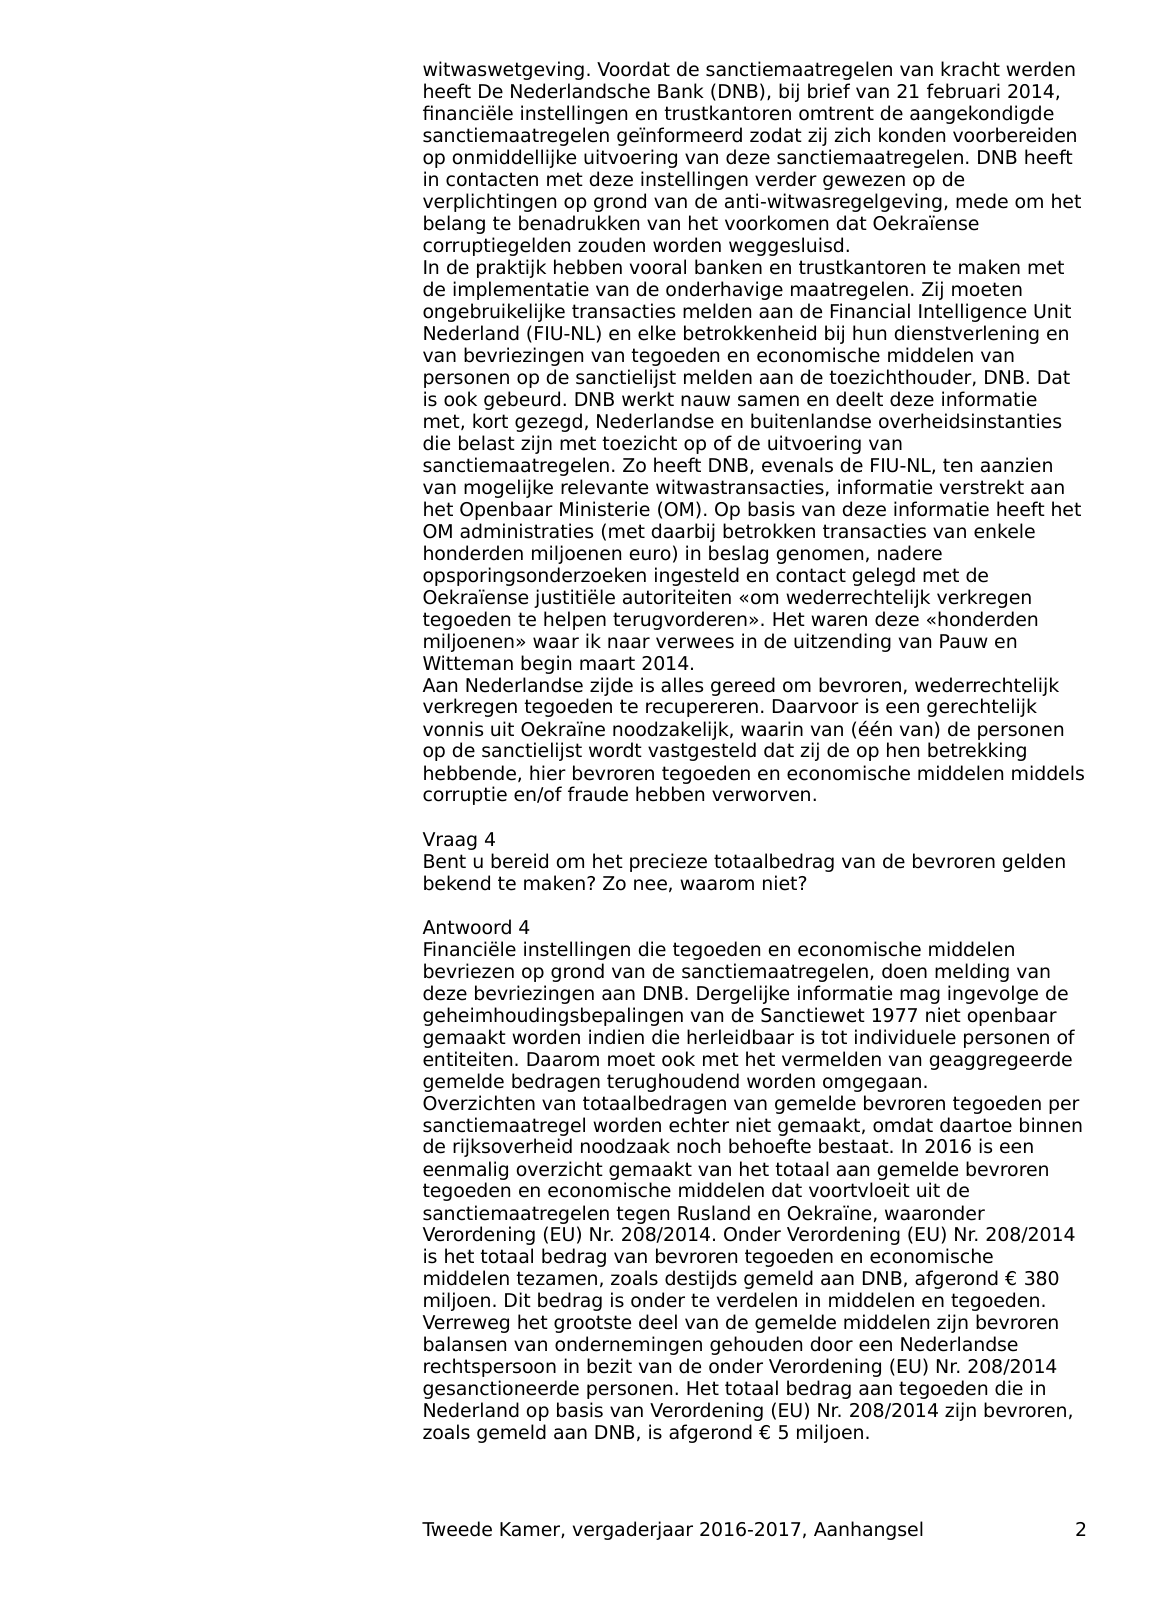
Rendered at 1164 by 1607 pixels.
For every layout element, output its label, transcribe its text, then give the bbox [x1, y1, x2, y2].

text In de praktijk hebben vooral banken en trustkantoren te maken met de implementatie van de onderhavige maatregelen. Zij moeten ongebruikelijke transacties melden aan de Financial Intelligence Unit Nederland (FIU-NL) en elke betrokkenheid bij hun dienstverlening en van bevriezingen van tegoeden en economische middelen van personen op de sanctielijst melden aan de toezichthouder, DNB. Dat is ook gebeurd. DNB werkt nauw samen en deelt deze informatie met, kort gezegd, Nederlandse en buitenlandse overheidsinstanties die belast zijn met toezicht op of de uitvoering van sanctiemaatregelen. Zo heeft DNB, evenals de FIU-NL, ten aanzien van mogelijke relevante witwastransacties, informatie verstrekt aan het Openbaar Ministerie (OM). Op basis van deze informatie heeft het OM administraties (met daarbij betrokken transacties van enkele honderden miljoenen euro) in beslag genomen, nadere opsporingsonderzoeken ingesteld en contact gelegd met de Oekraïense justitiële autoriteiten «om wederrechtelijk verkregen tegoeden te helpen terugvorderen». Het waren deze «honderden miljoenen» waar ik naar verwees in de uitzending van Pauw en Witteman begin maart 2014. [422, 257, 1087, 674]
text Vraag 4 [422, 828, 1087, 851]
text Antwoord 4 [422, 917, 1087, 939]
text Overzichten van totaalbedragen van gemelde bevroren tegoeden per sanctiemaatregel worden echter niet gemaakt, omdat daartoe binnen de rijksoverheid noodzaak noch behoefte bestaat. In 2016 is een eenmalig overzicht gemaakt van het totaal aan gemelde bevroren tegoeden en economische middelen dat voortvloeit uit de sanctiemaatregelen tegen Rusland en Oekraïne, waaronder Verordening (EU) Nr. 208/2014. Onder Verordening (EU) Nr. 208/2014 is het totaal bedrag van bevroren tegoeden en economische middelen tezamen, zoals destijds gemeld aan DNB, afgerond € 380 miljoen. Dit bedrag is onder te verdelen in middelen en tegoeden. Verreweg het grootste deel van de gemelde middelen zijn bevroren balansen van ondernemingen gehouden door een Nederlandse rechtspersoon in bezit van de onder Verordening (EU) Nr. 208/2014 gesanctioneerde personen. Het totaal bedrag aan tegoeden die in Nederland op basis van Verordening (EU) Nr. 208/2014 zijn bevroren, zoals gemeld aan DNB, is afgerond € 5 miljoen. [422, 1092, 1087, 1444]
text Aan Nederlandse zijde is alles gereed om bevroren, wederrechtelijk verkregen tegoeden te recupereren. Daarvoor is een gerechtelijk vonnis uit Oekraïne noodzakelijk, waarin van (één van) de personen op de sanctielijst wordt vastgesteld dat zij de op hen betrekking hebbende, hier bevroren tegoeden en economische middelen middels corruptie en/of fraude hebben verworven. [422, 674, 1087, 806]
text witwaswetgeving. Voordat de sanctiemaatregelen van kracht werden heeft De Nederlandsche Bank (DNB), bij brief van 21 februari 2014, financiële instellingen en trustkantoren omtrent de aangekondigde sanctiemaatregelen geïnformeerd zodat zij zich konden voorbereiden op onmiddellijke uitvoering van deze sanctiemaatregelen. DNB heeft in contacten met deze instellingen verder gewezen op de verplichtingen op grond van de anti-witwasregelgeving, mede om het belang te benadrukken van het voorkomen dat Oekraïense corruptiegelden zouden worden weggesluisd. [422, 59, 1087, 257]
text Bent u bereid om het precieze totaalbedrag van de bevroren gelden bekend te maken? Zo nee, waarom niet? [422, 851, 1087, 894]
text Financiële instellingen die tegoeden en economische middelen bevriezen op grond van de sanctiemaatregelen, doen melding van deze bevriezingen aan DNB. Dergelijke informatie mag ingevolge de geheimhoudingsbepalingen van de Sanctiewet 1977 niet openbaar gemaakt worden indien die herleidbaar is tot individuele personen of entiteiten. Daarom moet ook met het vermelden van geaggregeerde gemelde bedragen terughoudend worden omgegaan. [422, 939, 1087, 1092]
